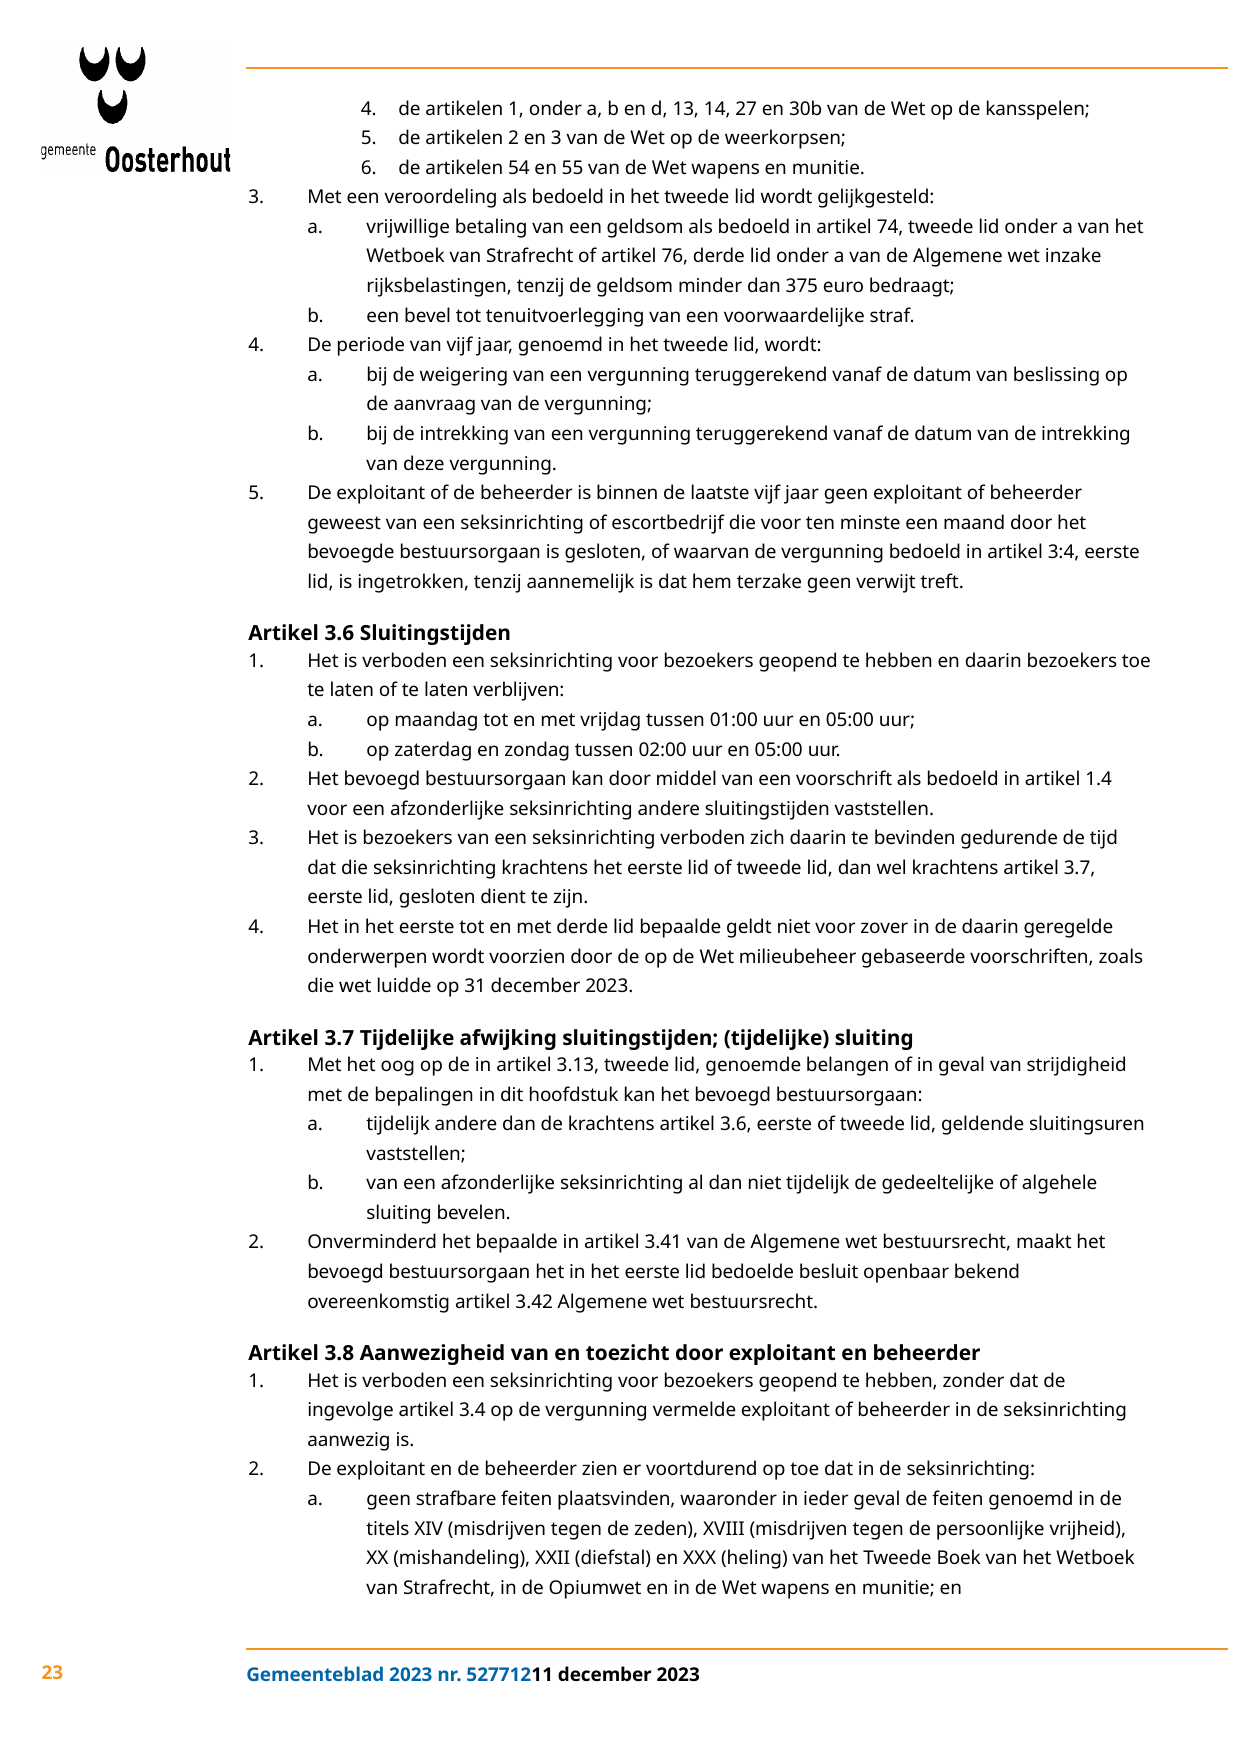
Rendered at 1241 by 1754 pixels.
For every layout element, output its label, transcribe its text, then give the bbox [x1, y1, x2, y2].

text Artikel 3.7 Tijdelijke afwijking sluitingstijden; (tijdelijke) sluiting [248, 1023, 1152, 1051]
list Met het oog op de in artikel 3.13, tweede lid, genoemde belangen of in geval van strijdigheid met de bepalingen in dit hoofdstuk kan het bevoegd bestuursorgaan: [248, 1051, 1152, 1107]
list de artikelen 2 en 3 van de Wet op de weerkorpsen; [361, 124, 1152, 150]
text Artikel 3.8 Aanwezigheid van en toezicht door exploitant en beheerder [248, 1338, 1152, 1367]
list De periode van vijf jaar, genoemd in het tweede lid, wordt: [248, 331, 1152, 357]
list De exploitant of de beheerder is binnen de laatste vijf jaar geen exploitant of beheerder geweest van een seksinrichting of escortbedrijf die voor ten minste een maand door het bevoegde bestuursorgaan is gesloten, of waarvan de vergunning bedoeld in artikel 3:4, eerste lid, is ingetrokken, tenzij aannemelijk is dat hem terzake geen verwijt treft. [248, 479, 1152, 594]
list van een afzonderlijke seksinrichting al dan niet tijdelijk de gedeeltelijke of algehele sluiting bevelen. [307, 1169, 1152, 1225]
list Met een veroordeling als bedoeld in het tweede lid wordt gelijkgesteld: [248, 183, 1152, 209]
list de artikelen 54 en 55 van de Wet wapens en munitie. [361, 154, 1152, 180]
list bij de intrekking van een vergunning teruggerekend vanaf de datum van de intrekking van deze vergunning. [307, 420, 1152, 476]
list tijdelijk andere dan de krachtens artikel 3.6, eerste of tweede lid, geldende sluitingsuren vaststellen; [307, 1110, 1152, 1166]
text Artikel 3.6 Sluitingstijden [248, 618, 1152, 647]
list Het is verboden een seksinrichting voor bezoekers geopend te hebben en daarin bezoekers toe te laten of te laten verblijven: [248, 647, 1152, 702]
list De exploitant en de beheerder zien er voortdurend op toe dat in de seksinrichting: [248, 1456, 1152, 1481]
list Het bevoegd bestuursorgaan kan door middel van een voorschrift als bedoeld in artikel 1.4 voor een afzonderlijke seksinrichting andere sluitingstijden vaststellen. [248, 765, 1152, 821]
list op maandag tot en met vrijdag tussen 01:00 uur en 05:00 uur; [307, 706, 1152, 732]
list vrijwillige betaling van een geldsom als bedoeld in artikel 74, tweede lid onder a van het Wetboek van Strafrecht of artikel 76, derde lid onder a van de Algemene wet inzake rijksbelastingen, tenzij de geldsom minder dan 375 euro bedraagt; [307, 213, 1152, 298]
list geen strafbare feiten plaatsvinden, waaronder in ieder geval de feiten genoemd in de titels XIV (misdrijven tegen de zeden), XVIII (misdrijven tegen de persoonlijke vrijheid), XX (mishandeling), XXII (diefstal) en XXX (heling) van het Tweede Boek van het Wetboek van Strafrecht, in de Opiumwet en in de Wet wapens en munitie; en [307, 1485, 1152, 1599]
list Het is verboden een seksinrichting voor bezoekers geopend te hebben, zonder dat de ingevolge artikel 3.4 op de vergunning vermelde exploitant of beheerder in de seksinrichting aanwezig is. [248, 1367, 1152, 1452]
list op zaterdag en zondag tussen 02:00 uur en 05:00 uur. [307, 736, 1152, 761]
list de artikelen 1, onder a, b en d, 13, 14, 27 en 30b van de Wet op de kansspelen; [361, 95, 1152, 121]
list Het in het eerste tot en met derde lid bepaalde geldt niet voor zover in de daarin geregelde onderwerpen wordt voorzien door de op de Wet milieubeheer gebaseerde voorschriften, zoals die wet luidde op 31 december 2023. [248, 913, 1152, 998]
list Het is bezoekers van een seksinrichting verboden zich daarin te bevinden gedurende de tijd dat die seksinrichting krachtens het eerste lid of tweede lid, dan wel krachtens artikel 3.7, eerste lid, gesloten dient te zijn. [248, 824, 1152, 909]
list een bevel tot tenuitvoerlegging van een voorwaardelijke straf. [307, 302, 1152, 328]
list bij de weigering van een vergunning teruggerekend vanaf de datum van beslissing op de aanvraag van de vergunning; [307, 361, 1152, 416]
picture [41, 47, 231, 172]
list Onverminderd het bepaalde in artikel 3.41 van de Algemene wet bestuursrecht, maakt het bevoegd bestuursorgaan het in het eerste lid bedoelde besluit openbaar bekend overeenkomstig artikel 3.42 Algemene wet bestuursrecht. [248, 1229, 1152, 1314]
